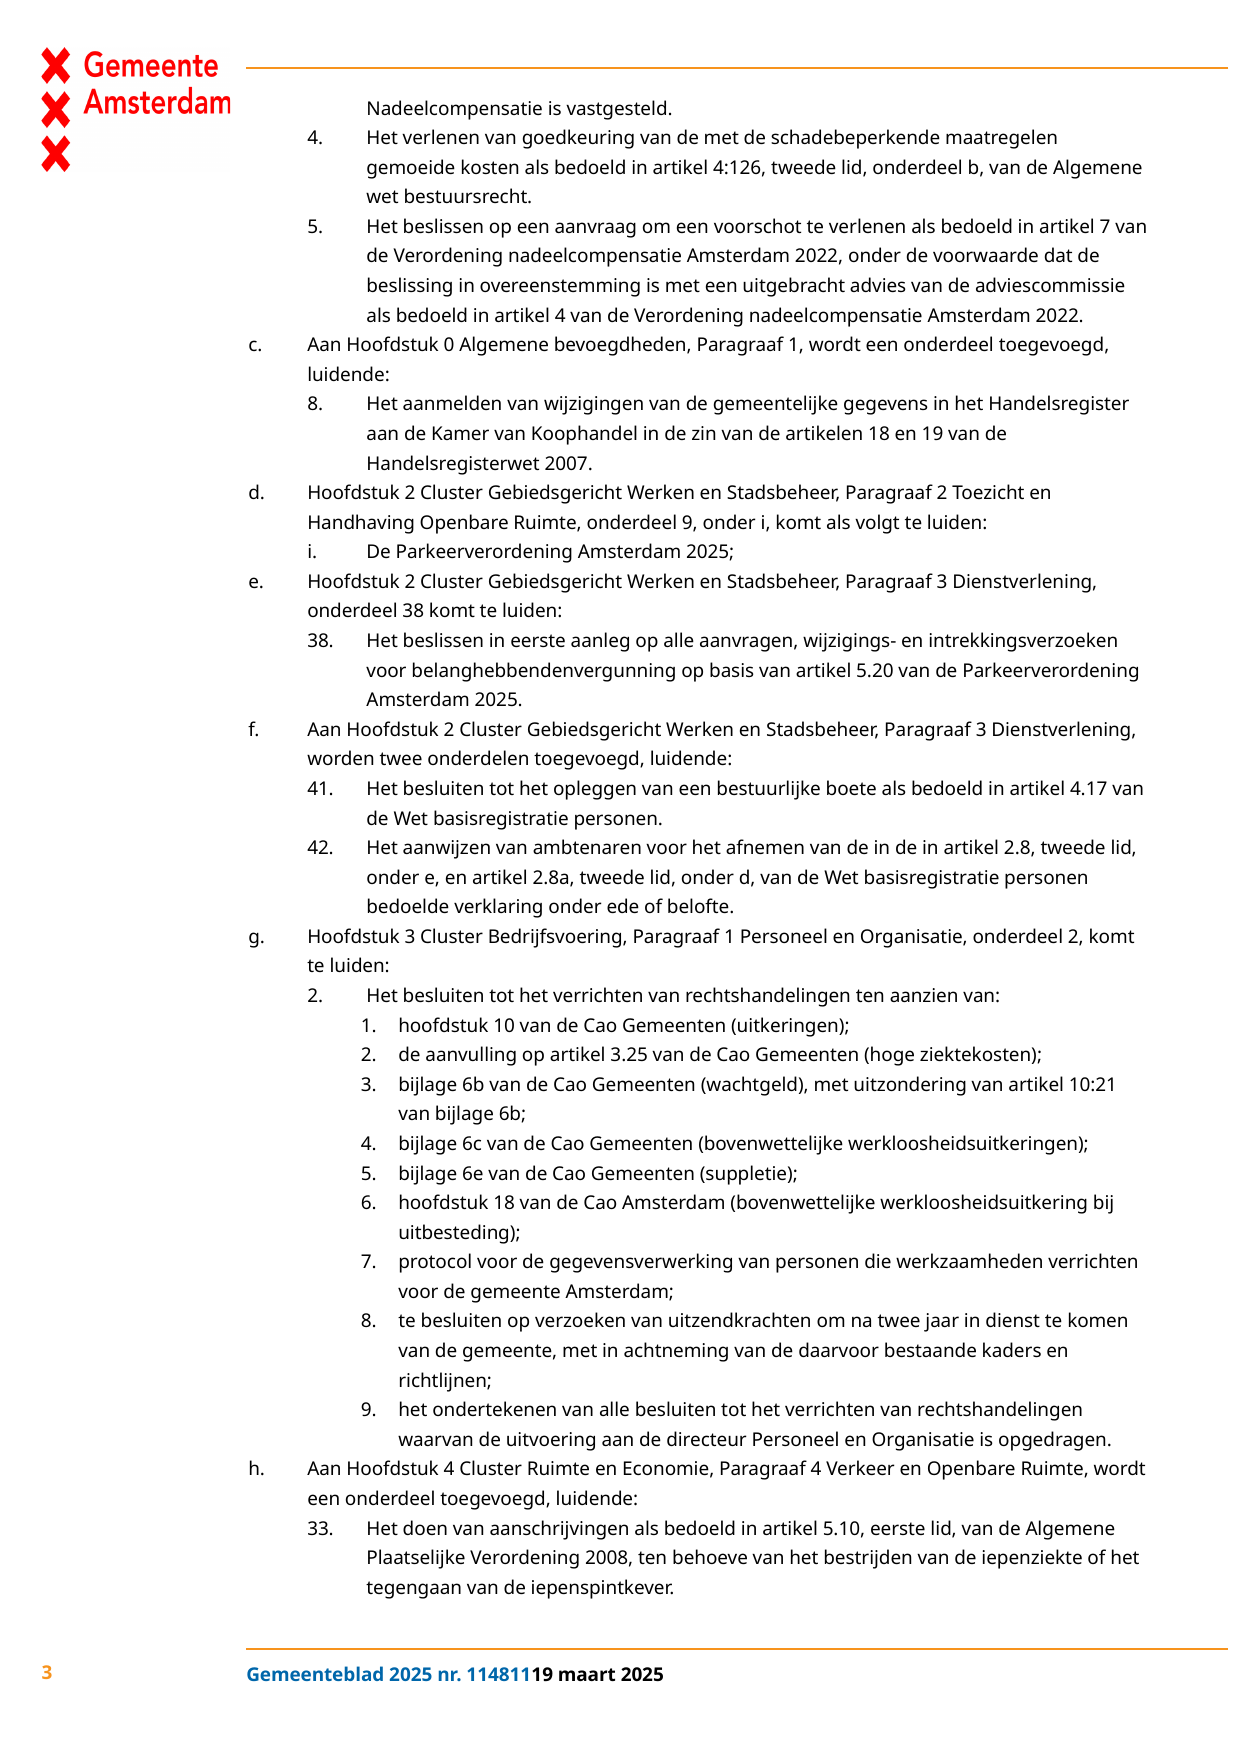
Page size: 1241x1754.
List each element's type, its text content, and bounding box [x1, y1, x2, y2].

list Het aanwijzen van ambtenaren voor het afnemen van de in de in artikel 2.8, tweede lid, onder e, en artikel 2.8a, tweede lid, onder d, van de Wet basisregistratie personen bedoelde verklaring onder ede of belofte. [307, 834, 1152, 919]
list Aan Hoofdstuk 0 Algemene bevoegdheden, Paragraaf 1, wordt een onderdeel toegevoegd, luidende: [248, 331, 1152, 387]
picture [41, 47, 231, 172]
list Het aanmelden van wijzigingen van de gemeentelijke gegevens in het Handelsregister aan de Kamer van Koophandel in de zin van de artikelen 18 en 19 van de Handelsregisterwet 2007. [307, 391, 1152, 476]
list Het besluiten tot het verrichten van rechtshandelingen ten aanzien van: [307, 982, 1152, 1008]
list Nadeelcompensatie is vastgesteld. [307, 95, 1152, 121]
list Het beslissen in eerste aanleg op alle aanvragen, wijzigings- en intrekkingsverzoeken voor belanghebbendenvergunning op basis van artikel 5.20 van de Parkeerverordening Amsterdam 2025. [307, 627, 1152, 712]
list Hoofdstuk 2 Cluster Gebiedsgericht Werken en Stadsbeheer, Paragraaf 2 Toezicht en Handhaving Openbare Ruimte, onderdeel 9, onder i, komt als volgt te luiden: [248, 479, 1152, 535]
list Het beslissen op een aanvraag om een voorschot te verlenen als bedoeld in artikel 7 van de Verordening nadeelcompensatie Amsterdam 2022, onder de voorwaarde dat de beslissing in overeenstemming is met een uitgebracht advies van de adviescommissie als bedoeld in artikel 4 van de Verordening nadeelcompensatie Amsterdam 2022. [307, 213, 1152, 328]
list bijlage 6b van de Cao Gemeenten (wachtgeld), met uitzondering van artikel 10:21 van bijlage 6b; [361, 1071, 1152, 1126]
list Aan Hoofdstuk 2 Cluster Gebiedsgericht Werken en Stadsbeheer, Paragraaf 3 Dienstverlening, worden twee onderdelen toegevoegd, luidende: [248, 716, 1152, 771]
list Hoofdstuk 2 Cluster Gebiedsgericht Werken en Stadsbeheer, Paragraaf 3 Dienstverlening, onderdeel 38 komt te luiden: [248, 568, 1152, 623]
list Het besluiten tot het opleggen van een bestuurlijke boete als bedoeld in artikel 4.17 van de Wet basisregistratie personen. [307, 775, 1152, 831]
list Aan Hoofdstuk 4 Cluster Ruimte en Economie, Paragraaf 4 Verkeer en Openbare Ruimte, wordt een onderdeel toegevoegd, luidende: [248, 1456, 1152, 1511]
list De Parkeerverordening Amsterdam 2025; [307, 538, 1152, 564]
list hoofdstuk 10 van de Cao Gemeenten (uitkeringen); [361, 1012, 1152, 1038]
list bijlage 6e van de Cao Gemeenten (suppletie); [361, 1160, 1152, 1186]
list protocol voor de gegevensverwerking van personen die werkzaamheden verrichten voor de gemeente Amsterdam; [361, 1248, 1152, 1304]
list Het doen van aanschrijvingen als bedoeld in artikel 5.10, eerste lid, van de Algemene Plaatselijke Verordening 2008, ten behoeve van het bestrijden van de iepenziekte of het tegengaan van de iepenspintkever. [307, 1515, 1152, 1600]
list het ondertekenen van alle besluiten tot het verrichten van rechtshandelingen waarvan de uitvoering aan de directeur Personeel en Organisatie is opgedragen. [361, 1396, 1152, 1452]
list te besluiten op verzoeken van uitzendkrachten om na twee jaar in dienst te komen van de gemeente, met in achtneming van de daarvoor bestaande kaders en richtlijnen; [361, 1308, 1152, 1393]
list Het verlenen van goedkeuring van de met de schadebeperkende maatregelen gemoeide kosten als bedoeld in artikel 4:126, tweede lid, onderdeel b, van de Algemene wet bestuursrecht. [307, 124, 1152, 209]
list de aanvulling op artikel 3.25 van de Cao Gemeenten (hoge ziektekosten); [361, 1041, 1152, 1067]
list Hoofdstuk 3 Cluster Bedrijfsvoering, Paragraaf 1 Personeel en Organisatie, onderdeel 2, komt te luiden: [248, 923, 1152, 978]
list bijlage 6c van de Cao Gemeenten (bovenwettelijke werkloosheidsuitkeringen); [361, 1130, 1152, 1156]
list hoofdstuk 18 van de Cao Amsterdam (bovenwettelijke werkloosheidsuitkering bij uitbesteding); [361, 1189, 1152, 1245]
